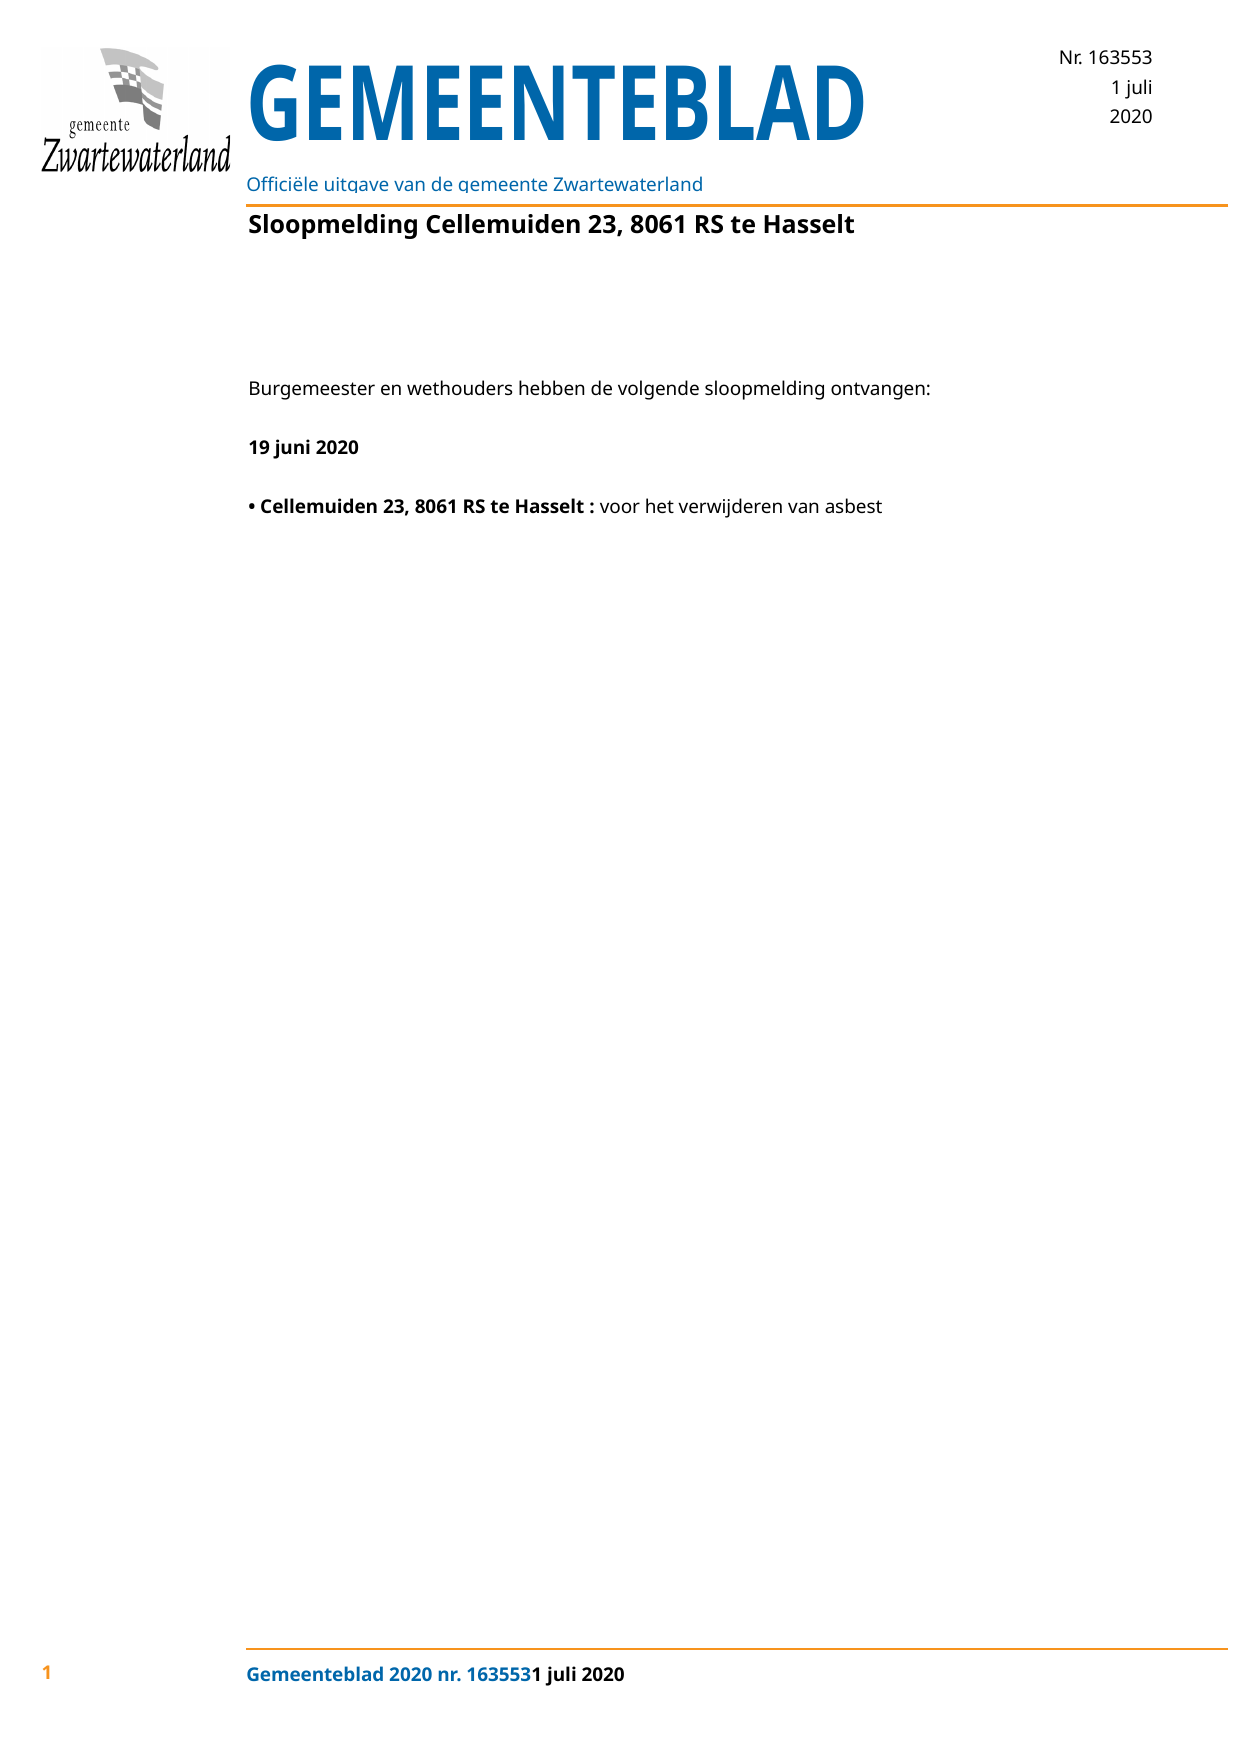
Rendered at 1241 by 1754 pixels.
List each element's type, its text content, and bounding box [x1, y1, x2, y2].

picture [41, 47, 231, 172]
text Sloopmelding Cellemuiden 23, 8061 RS te Hasselt [248, 207, 1152, 241]
text 19 juni 2020 [248, 434, 1152, 460]
text • Cellemuiden 23, 8061 RS te Hasselt : voor het verwijderen van asbest [248, 493, 1152, 519]
text Burgemeester en wethouders hebben de volgende sloopmelding ontvangen: [248, 375, 1152, 401]
